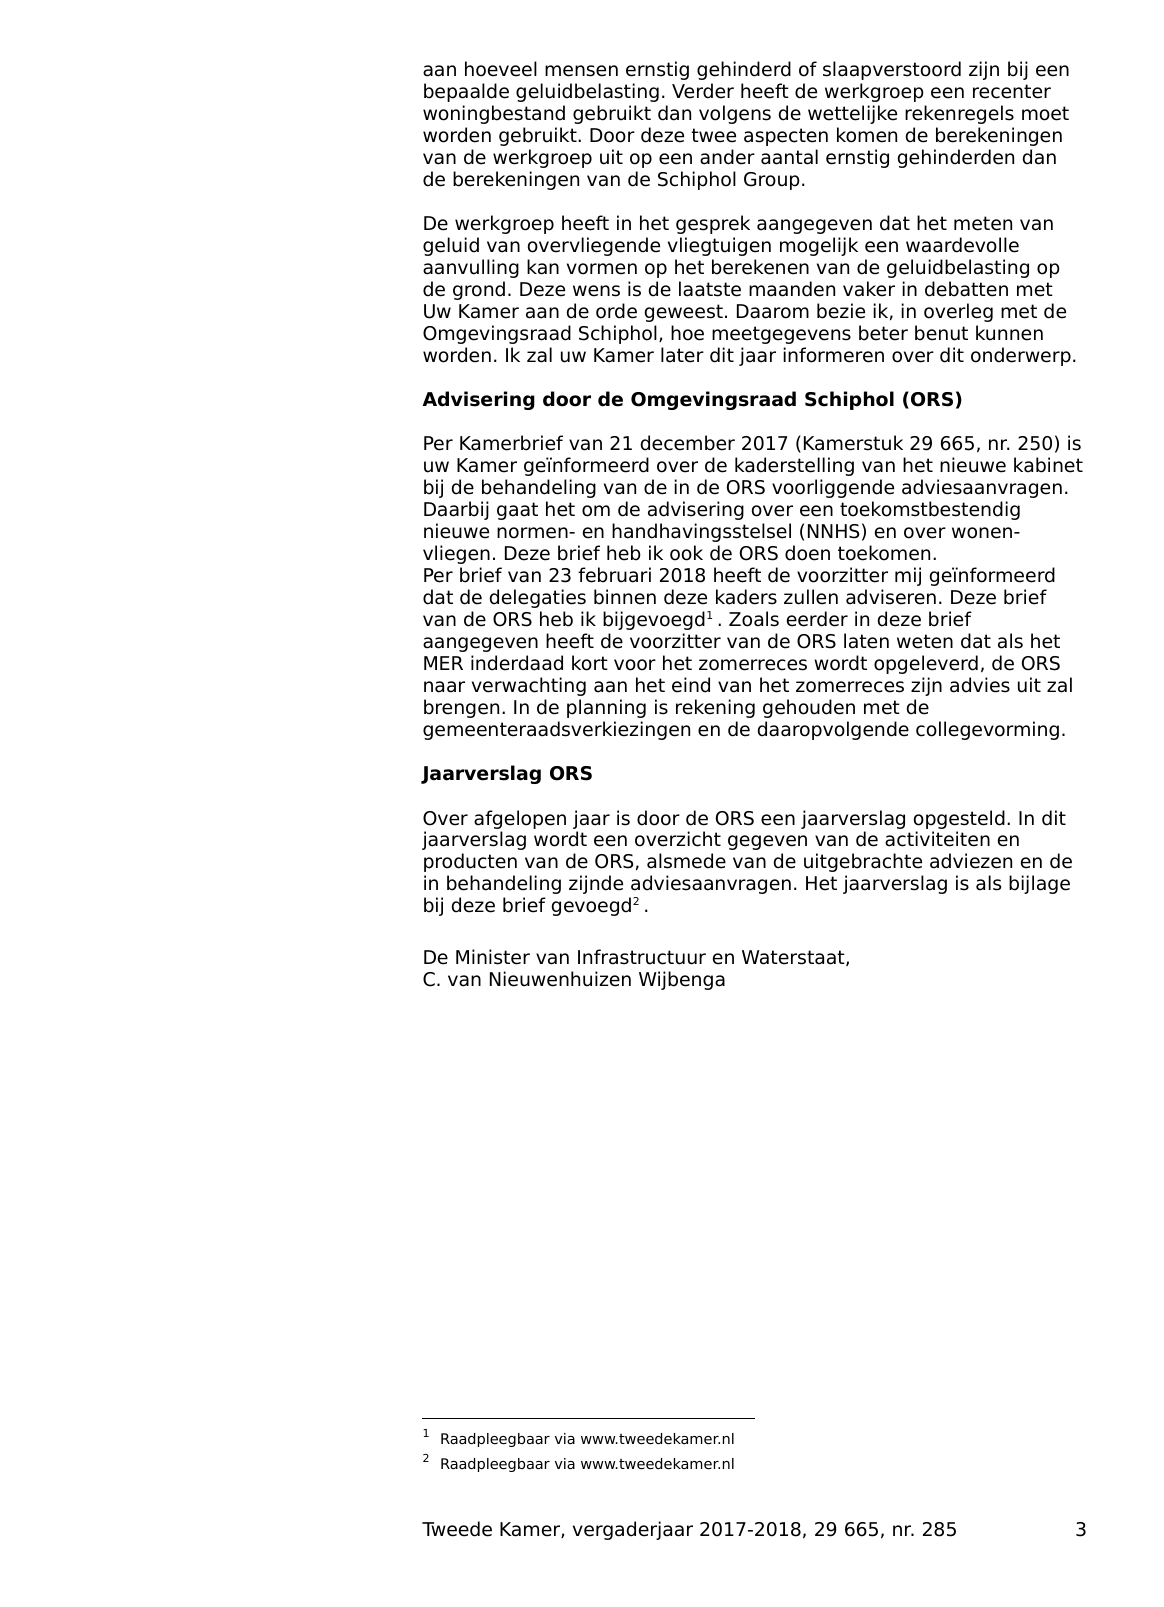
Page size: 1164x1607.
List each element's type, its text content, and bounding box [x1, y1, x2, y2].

text Raadpleegbaar via www.tweedekamer.nl [422, 1427, 1087, 1449]
text Over afgelopen jaar is door de ORS een jaarverslag opgesteld. In dit jaarverslag wordt een overzicht gegeven van de activiteiten en producten van de ORS, alsmede van de uitgebrachte adviezen en de in behandeling zijnde adviesaanvragen. Het jaarverslag is als bijlage bij deze brief gevoegd. [422, 807, 1087, 917]
text aan hoeveel mensen ernstig gehinderd of slaapverstoord zijn bij een bepaalde geluidbelasting. Verder heeft de werkgroep een recenter woningbestand gebruikt dan volgens de wettelijke rekenregels moet worden gebruikt. Door deze twee aspecten komen de berekeningen van de werkgroep uit op een ander aantal ernstig gehinderden dan de berekeningen van de Schiphol Group. [422, 59, 1087, 191]
text Per brief van 23 februari 2018 heeft de voorzitter mij geïnformeerd dat de delegaties binnen deze kaders zullen adviseren. Deze brief van de ORS heb ik bijgevoegd. Zoals eerder in deze brief aangegeven heeft de voorzitter van de ORS laten weten dat als het MER inderdaad kort voor het zomerreces wordt opgeleverd, de ORS naar verwachting aan het eind van het zomerreces zijn advies uit zal brengen. In de planning is rekening gehouden met de gemeenteraadsverkiezingen en de daaropvolgende collegevorming. [422, 565, 1087, 741]
text De werkgroep heeft in het gesprek aangegeven dat het meten van geluid van overvliegende vliegtuigen mogelijk een waardevolle aanvulling kan vormen op het berekenen van de geluidbelasting op de grond. Deze wens is de laatste maanden vaker in debatten met Uw Kamer aan de orde geweest. Daarom bezie ik, in overleg met de Omgevingsraad Schiphol, hoe meetgegevens beter benut kunnen worden. Ik zal uw Kamer later dit jaar informeren over dit onderwerp. [422, 213, 1087, 367]
subtitle Jaarverslag ORS [422, 763, 1087, 785]
text De Minister van Infrastructuur en Waterstaat, C. van Nieuwenhuizen Wijbenga [422, 947, 1087, 991]
text Per Kamerbrief van 21 december 2017 (Kamerstuk 29 665, nr. 250) is uw Kamer geïnformeerd over de kaderstelling van het nieuwe kabinet bij de behandeling van de in de ORS voorliggende adviesaanvragen. Daarbij gaat het om de advisering over een toekomstbestendig nieuwe normen- en handhavingsstelsel (NNHS) en over wonen-vliegen. Deze brief heb ik ook de ORS doen toekomen. [422, 433, 1087, 565]
subtitle Advisering door de Omgevingsraad Schiphol (ORS) [422, 389, 1087, 411]
text Raadpleegbaar via www.tweedekamer.nl [422, 1452, 1087, 1474]
